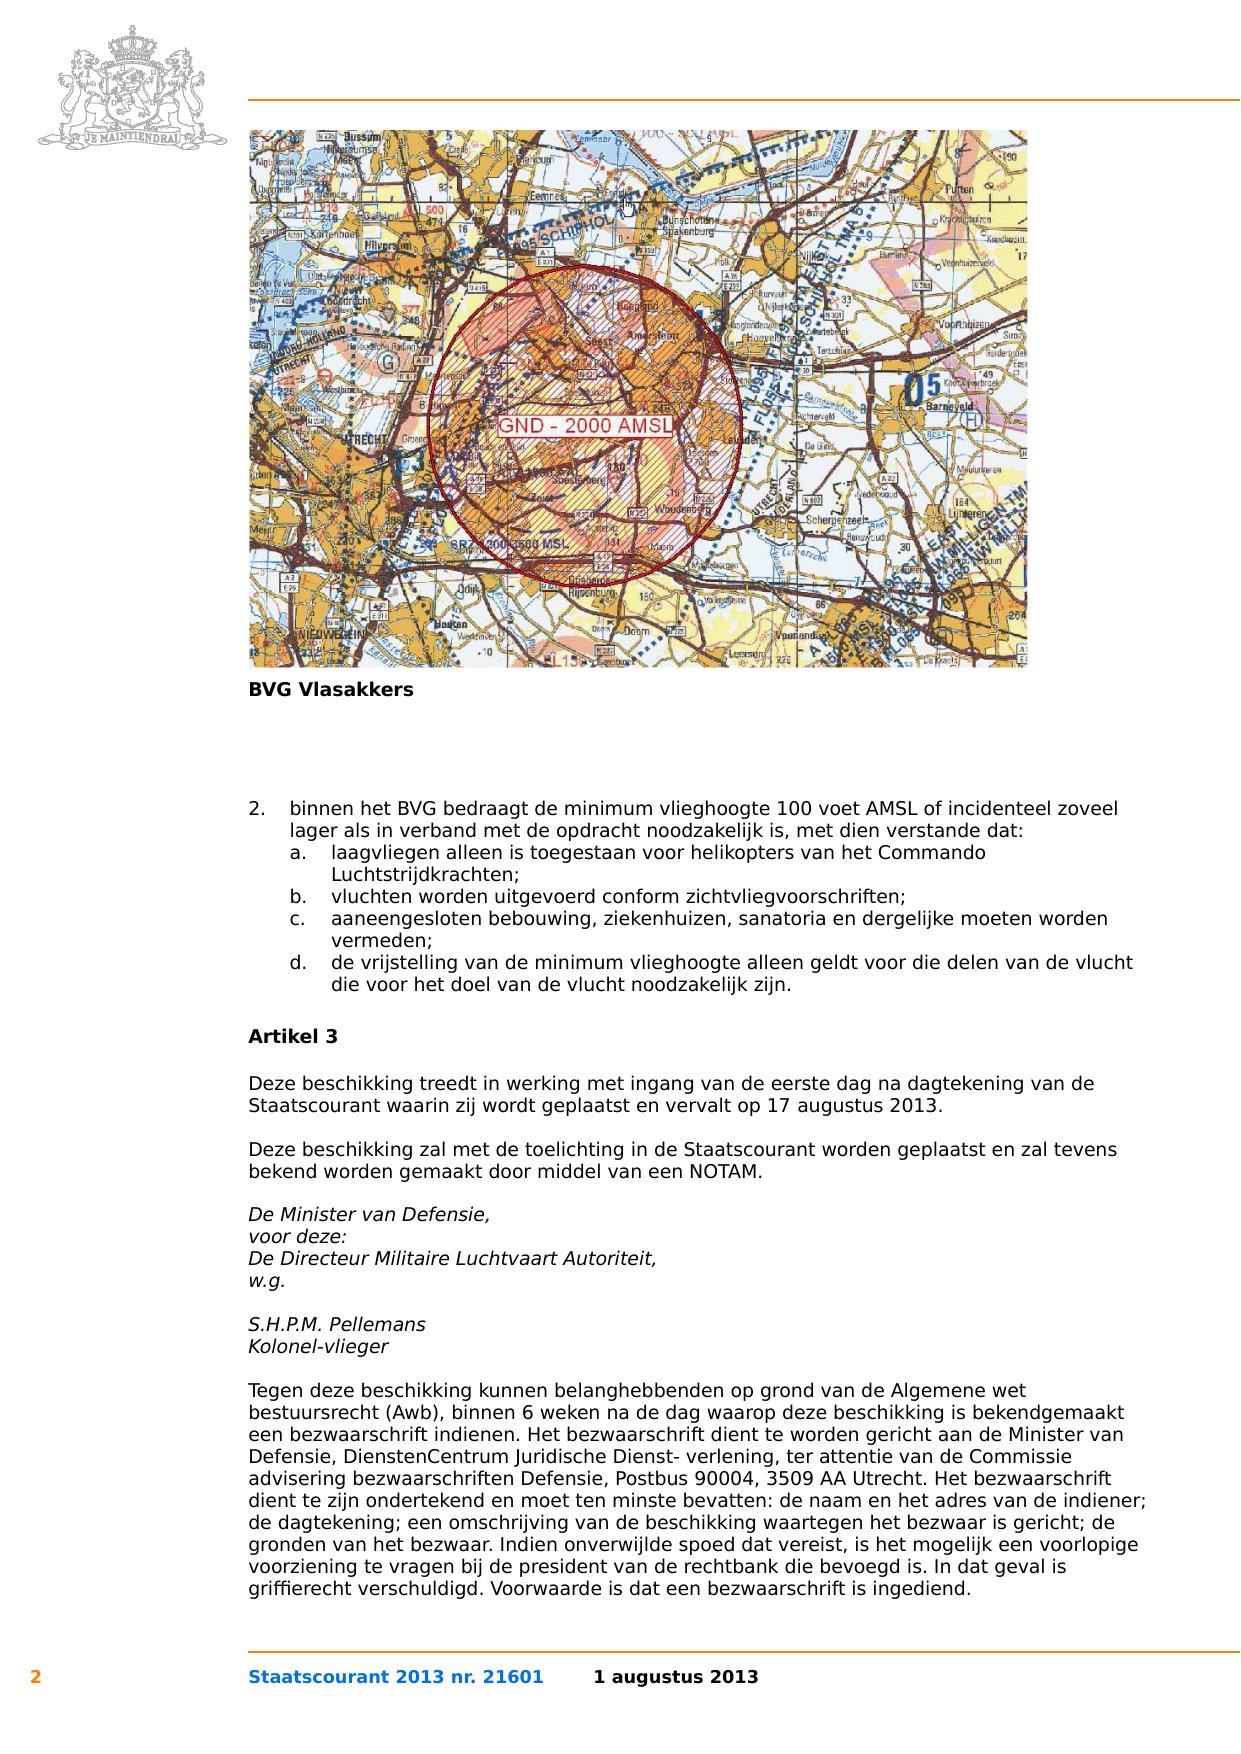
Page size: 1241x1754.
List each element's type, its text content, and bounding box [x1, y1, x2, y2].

text De Minister van Defensie, voor deze: De Directeur Militaire Luchtvaart Autoriteit, w.g. S.H.P.M. Pellemans Kolonel-vlieger [248, 1204, 1163, 1358]
picture [38, 25, 227, 150]
subtitle Artikel 3 [248, 1026, 1163, 1048]
text b. vluchten worden uitgevoerd conform zichtvliegvoorschriften; [289, 886, 1163, 908]
text BVG Vlasakkers [248, 679, 1027, 701]
text Deze beschikking treedt in werking met ingang van de eerste dag na dagtekening van de Staatscourant waarin zij wordt geplaatst en vervalt op 17 augustus 2013. [248, 1073, 1163, 1117]
text a. laagvliegen alleen is toegestaan voor helikopters van het Commando Luchtstrijdkrachten; [289, 842, 1163, 886]
picture [248, 130, 1028, 668]
text Tegen deze beschikking kunnen belanghebbenden op grond van de Algemene wet bestuursrecht (Awb), binnen 6 weken na de dag waarop deze beschikking is bekendgemaakt een bezwaarschrift indienen. Het bezwaarschrift dient te worden gericht aan de Minister van Defensie, DienstenCentrum Juridische Dienst- verlening, ter attentie van de Commissie advisering bezwaarschriften Defensie, Postbus 90004, 3509 AA Utrecht. Het bezwaarschrift dient te zijn ondertekend en moet ten minste bevatten: de naam en het adres van de indiener; de dagtekening; een omschrijving van de beschikking waartegen het bezwaar is gericht; de gronden van het bezwaar. Indien onverwijlde spoed dat vereist, is het mogelijk een voorlopige voorziening te vragen bij de president van de rechtbank die bevoegd is. In dat geval is griffierecht verschuldigd. Voorwaarde is dat een bezwaarschrift is ingediend. [248, 1380, 1163, 1600]
text d. de vrijstelling van de minimum vlieghoogte alleen geldt voor die delen van de vlucht die voor het doel van de vlucht noodzakelijk zijn. [289, 952, 1163, 996]
text Deze beschikking zal met de toelichting in de Staatscourant worden geplaatst en zal tevens bekend worden gemaakt door middel van een NOTAM. [248, 1138, 1163, 1182]
text 2. binnen het BVG bedraagt de minimum vlieghoogte 100 voet AMSL of incidenteel zoveel lager als in verband met de opdracht noodzakelijk is, met dien verstande dat: [248, 798, 1163, 842]
text c. aaneengesloten bebouwing, ziekenhuizen, sanatoria en dergelijke moeten worden vermeden; [289, 908, 1163, 952]
